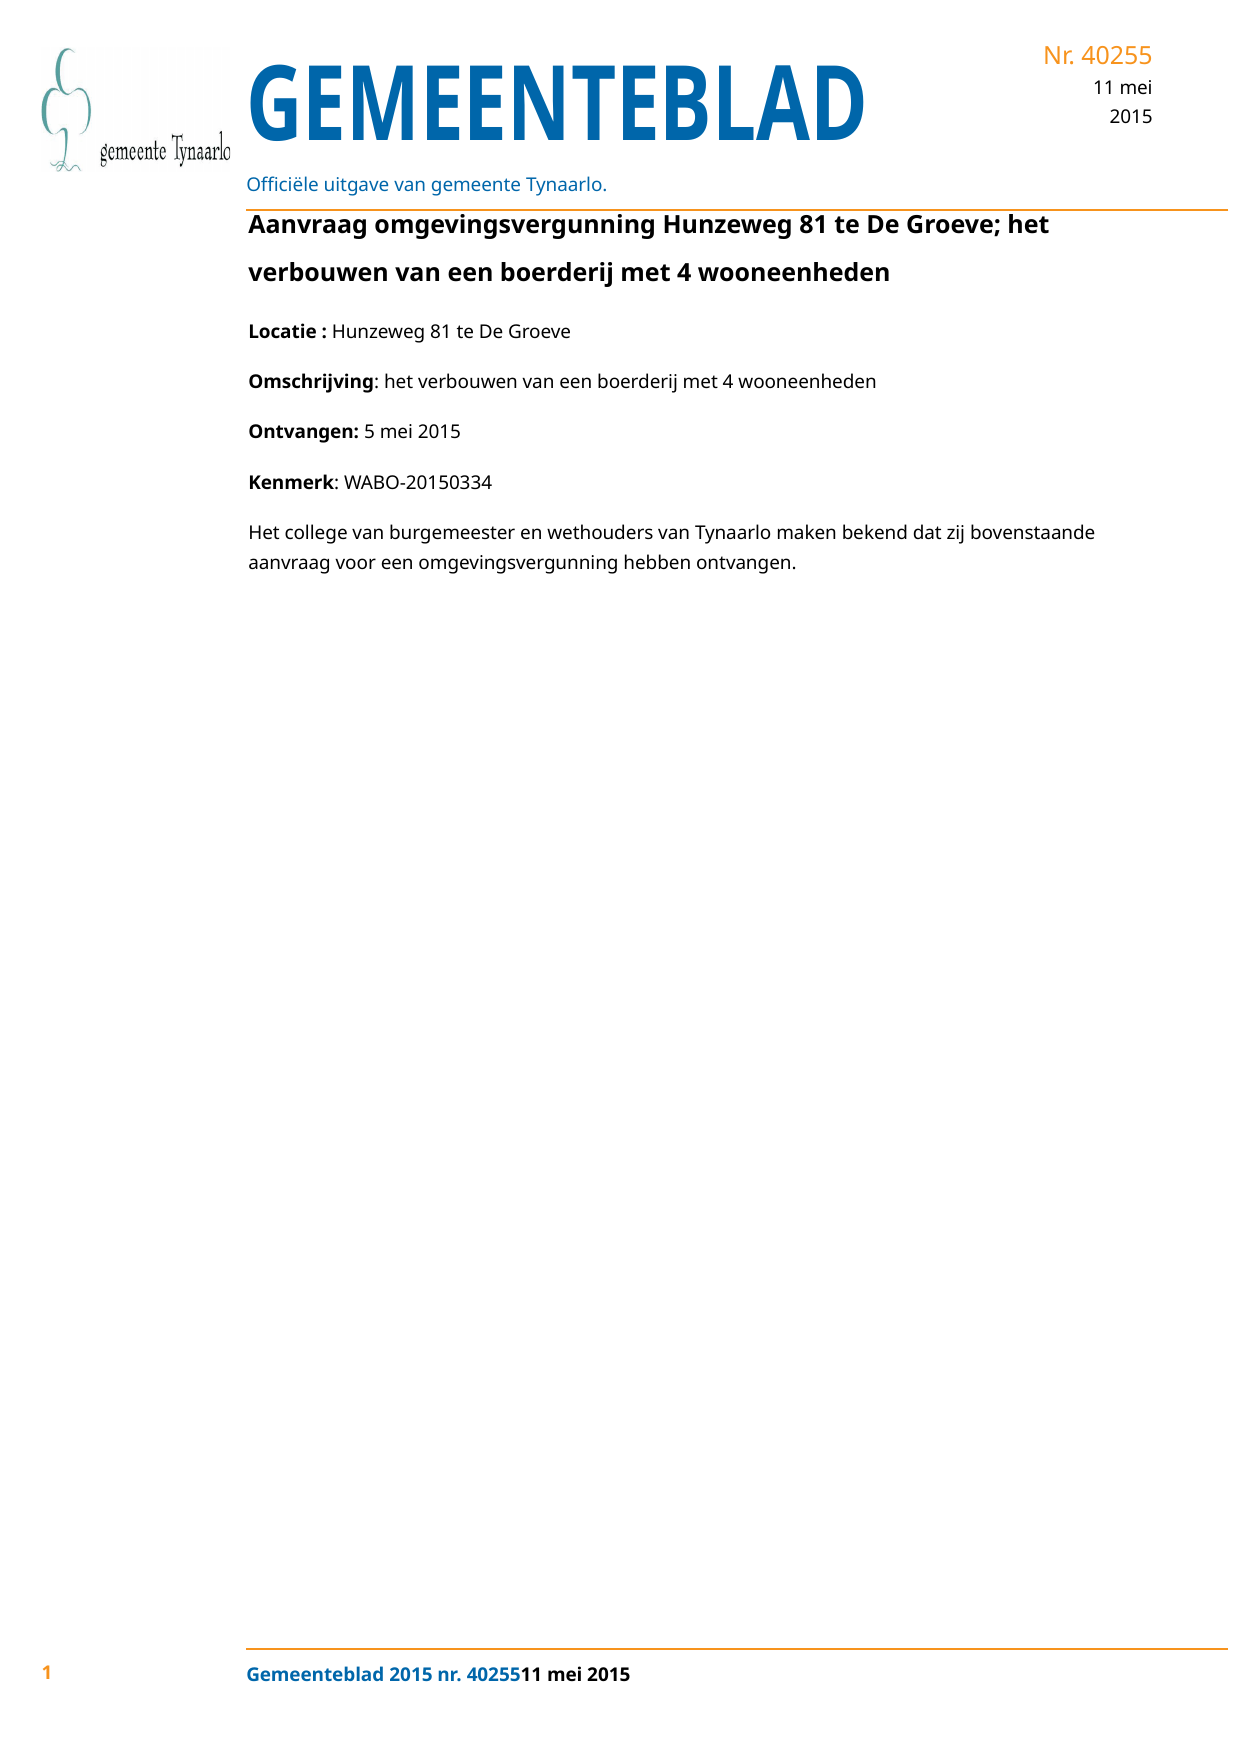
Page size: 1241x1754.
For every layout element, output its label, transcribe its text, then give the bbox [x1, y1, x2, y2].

text Omschrijving: het verbouwen van een boerderij met 4 wooneenheden [248, 368, 1152, 394]
text Aanvraag omgevingsvergunning Hunzeweg 81 te De Groeve; het verbouwen van een boerderij met 4 wooneenheden [248, 211, 1152, 288]
picture [41, 47, 231, 172]
text Ontvangen: 5 mei 2015 [248, 419, 1152, 444]
text Het college van burgemeester en wethouders van Tynaarlo maken bekend dat zij bovenstaande aanvraag voor een omgevingsvergunning hebben ontvangen. [248, 519, 1152, 575]
text Locatie : Hunzeweg 81 te De Groeve [248, 318, 1152, 344]
text Kenmerk: WABO-20150334 [248, 469, 1152, 495]
